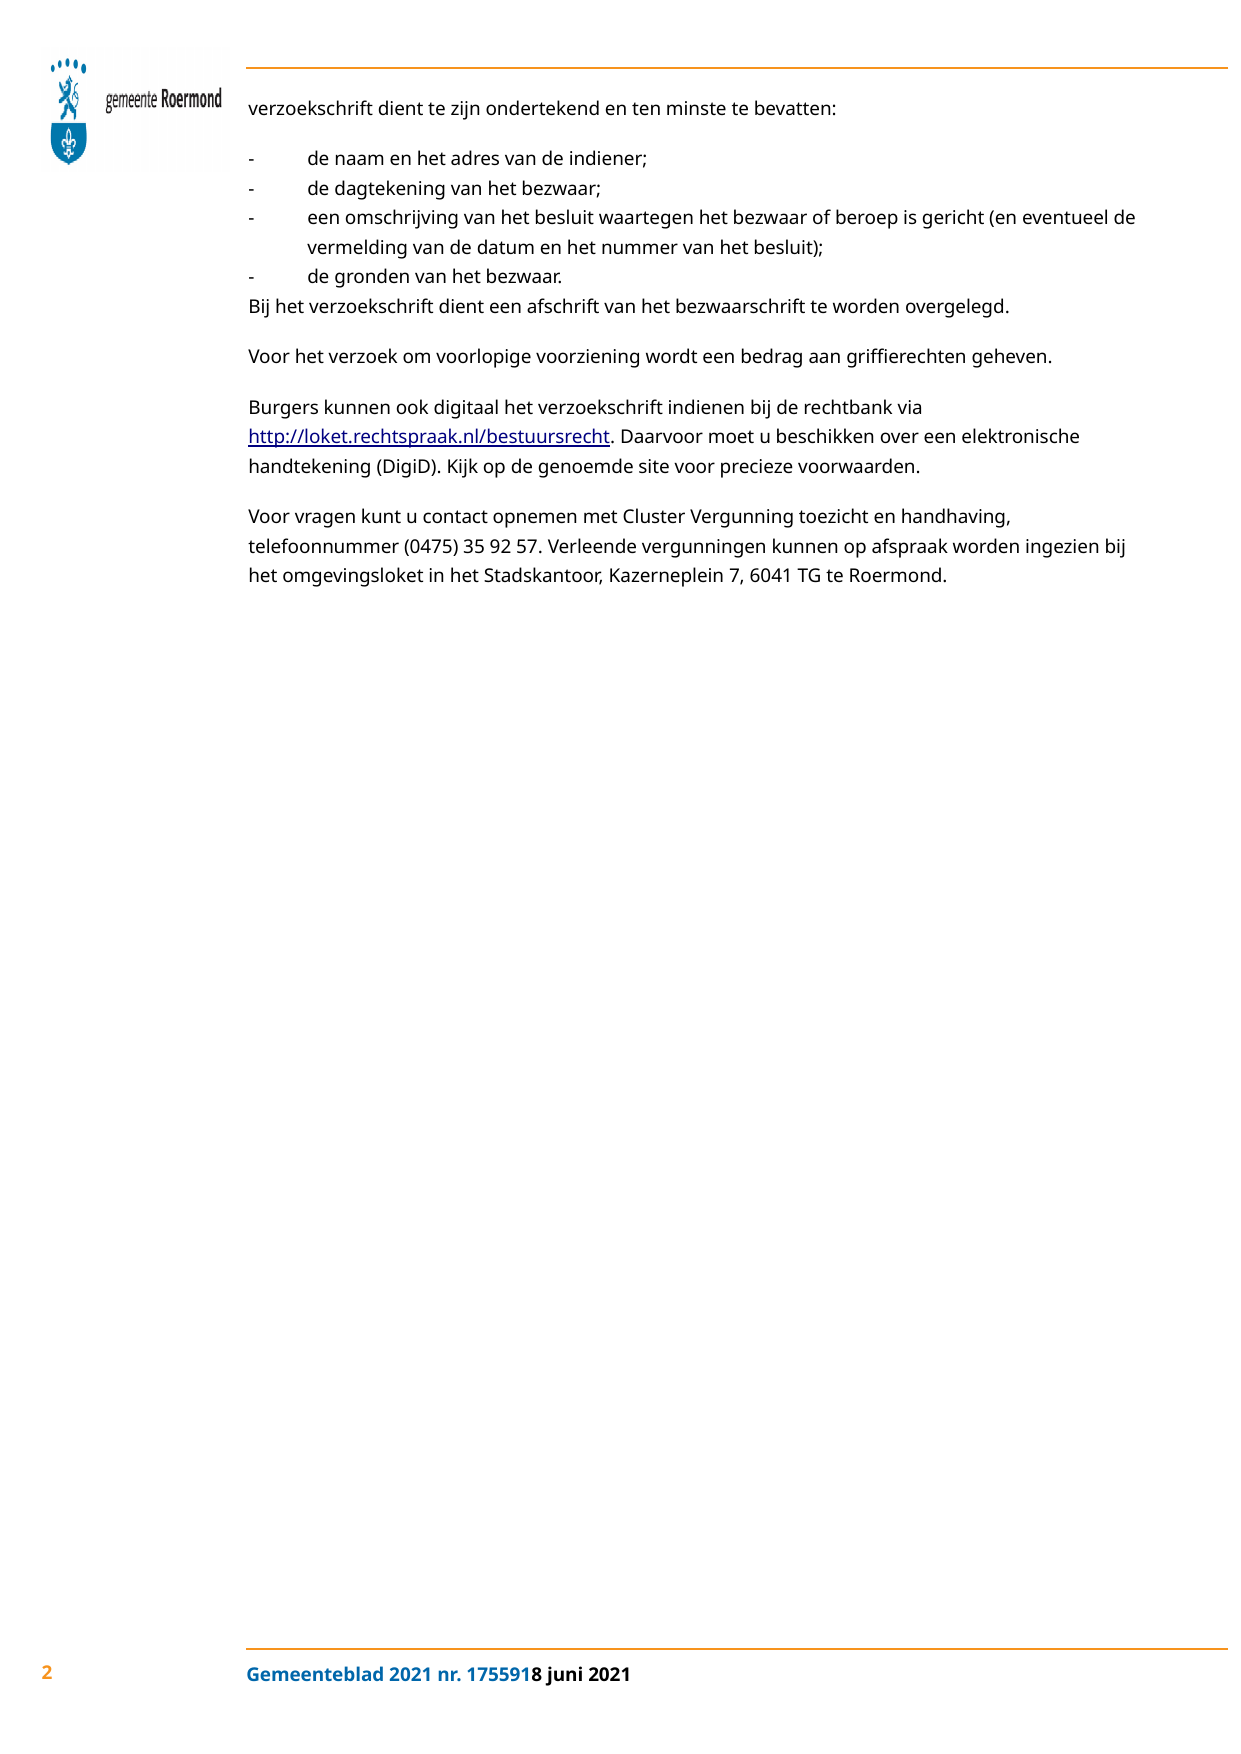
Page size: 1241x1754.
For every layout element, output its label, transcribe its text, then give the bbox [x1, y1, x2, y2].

list de naam en het adres van de indiener; [248, 145, 1152, 171]
text Burgers kunnen ook digitaal het verzoekschrift indienen bij de rechtbank via http://loket.rechtspraak.nl/bestuursrecht. Daarvoor moet u beschikken over een elektronische handtekening (DigiD). Kijk op de genoemde site voor precieze voorwaarden. [248, 394, 1152, 479]
text verzoekschrift dient te zijn ondertekend en ten minste te bevatten: [248, 95, 1152, 121]
text Bij het verzoekschrift dient een afschrift van het bezwaarschrift te worden overgelegd. [248, 293, 1152, 319]
list een omschrijving van het besluit waartegen het bezwaar of beroep is gericht (en eventueel de vermelding van de datum en het nummer van het besluit); [248, 204, 1152, 260]
text Voor vragen kunt u contact opnemen met Cluster Vergunning toezicht en handhaving, telefoonnummer (0475) 35 92 57. Verleende vergunningen kunnen op afspraak worden ingezien bij het omgevingsloket in het Stadskantoor, Kazerneplein 7, 6041 TG te Roermond. [248, 503, 1152, 588]
picture [41, 47, 231, 172]
list de gronden van het bezwaar. [248, 263, 1152, 289]
list de dagtekening van het bezwaar; [248, 175, 1152, 201]
text Voor het verzoek om voorlopige voorziening wordt een bedrag aan griffierechten geheven. [248, 343, 1152, 369]
